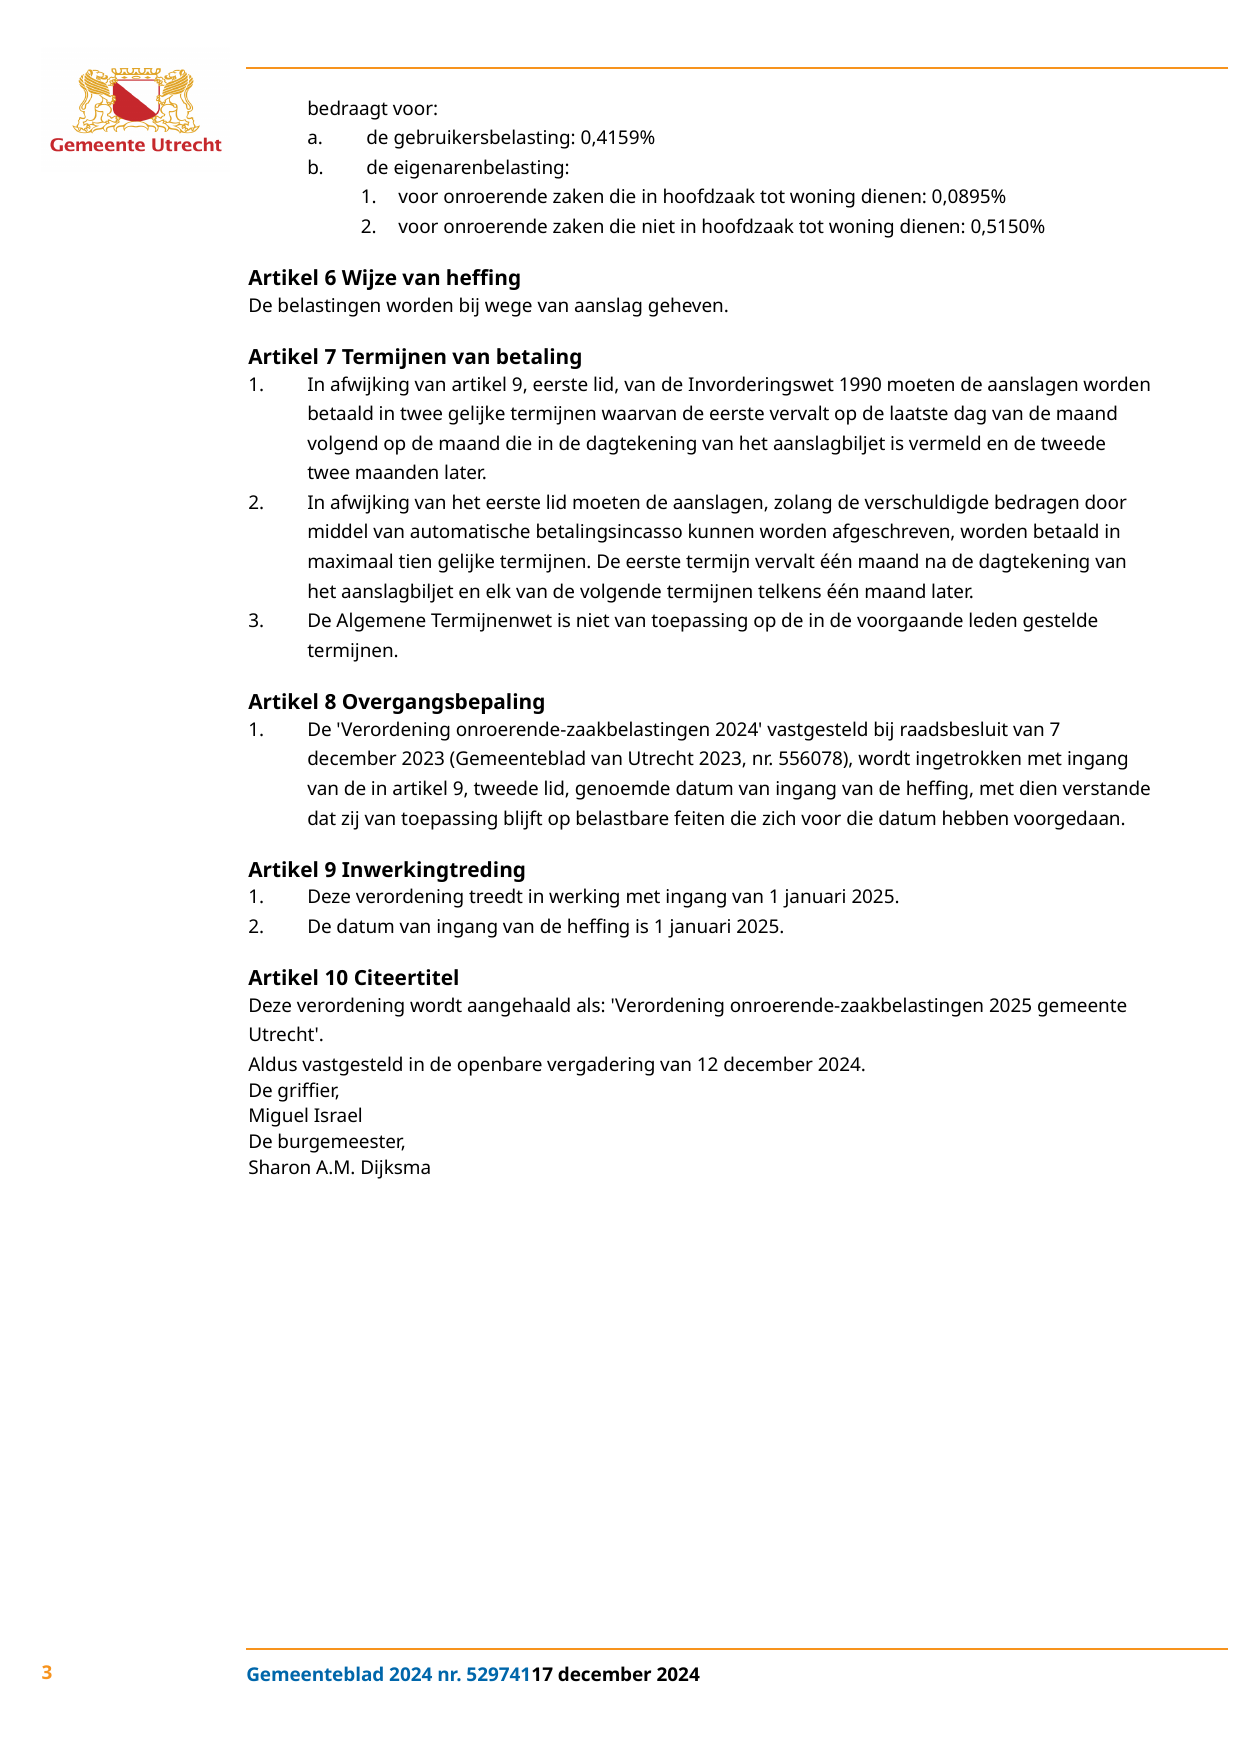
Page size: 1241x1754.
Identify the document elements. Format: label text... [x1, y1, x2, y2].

list de eigenarenbelasting: [307, 154, 1152, 180]
text Sharon A.M. Dijksma [248, 1154, 1152, 1180]
list bedraagt voor: [248, 95, 1152, 121]
list De 'Verordening onroerende-zaakbelastingen 2024' vastgesteld bij raadsbesluit van 7 december 2023 (Gemeenteblad van Utrecht 2023, nr. 556078), wordt ingetrokken met ingang van de in artikel 9, tweede lid, genoemde datum van ingang van de heffing, met dien verstande dat zij van toepassing blijft op belastbare feiten die zich voor die datum hebben voorgedaan. [248, 716, 1152, 830]
list Deze verordening treedt in werking met ingang van 1 januari 2025. [248, 883, 1152, 909]
list de gebruikersbelasting: 0,4159% [307, 124, 1152, 150]
text Artikel 8 Overgangsbepaling [248, 687, 1152, 716]
picture [41, 47, 231, 172]
text De burgemeester, [248, 1128, 1152, 1154]
text Artikel 6 Wijze van heffing [248, 263, 1152, 292]
text Artikel 9 Inwerkingtreding [248, 855, 1152, 883]
text De griffier, [248, 1077, 1152, 1103]
list In afwijking van het eerste lid moeten de aanslagen, zolang de verschuldigde bedragen door middel van automatische betalingsincasso kunnen worden afgeschreven, worden betaald in maximaal tien gelijke termijnen. De eerste termijn vervalt één maand na de dagtekening van het aanslagbiljet en elk van de volgende termijnen telkens één maand later. [248, 489, 1152, 604]
list voor onroerende zaken die in hoofdzaak tot woning dienen: 0,0895% [361, 183, 1152, 209]
list De Algemene Termijnenwet is niet van toepassing op de in de voorgaande leden gestelde termijnen. [248, 607, 1152, 663]
list voor onroerende zaken die niet in hoofdzaak tot woning dienen: 0,5150% [361, 213, 1152, 239]
text Miguel Israel [248, 1103, 1152, 1128]
list In afwijking van artikel 9, eerste lid, van de Invorderingswet 1990 moeten de aanslagen worden betaald in twee gelijke termijnen waarvan de eerste vervalt op de laatste dag van de maand volgend op de maand die in de dagtekening van het aanslagbiljet is vermeld en de tweede twee maanden later. [248, 371, 1152, 485]
text Artikel 7 Termijnen van betaling [248, 342, 1152, 371]
list De datum van ingang van de heffing is 1 januari 2025. [248, 913, 1152, 939]
text De belastingen worden bij wege van aanslag geheven. [248, 292, 1152, 318]
text Artikel 10 Citeertitel [248, 963, 1152, 992]
text Aldus vastgesteld in de openbare vergadering van 12 december 2024. [248, 1051, 1152, 1077]
text Deze verordening wordt aangehaald als: 'Verordening onroerende-zaakbelastingen 2025 gemeente Utrecht'. [248, 992, 1152, 1047]
